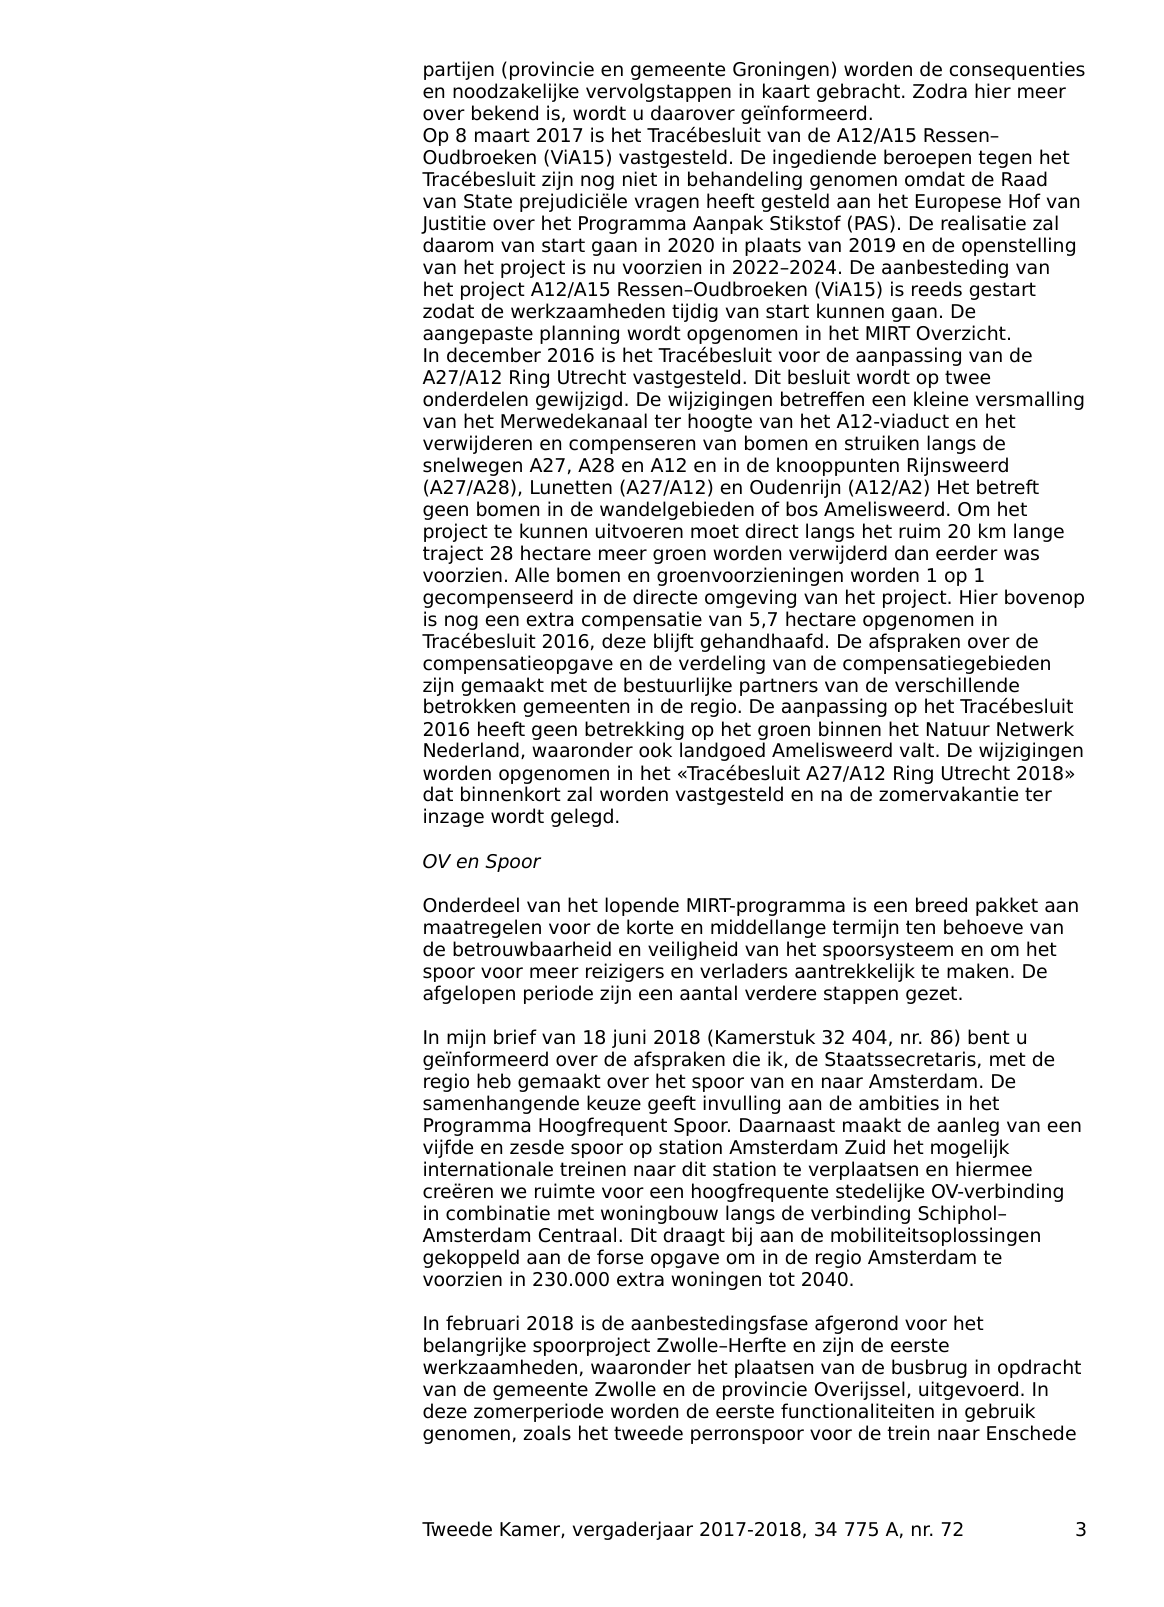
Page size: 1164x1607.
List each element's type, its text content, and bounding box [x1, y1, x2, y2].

text In december 2016 is het Tracébesluit voor de aanpassing van de A27/A12 Ring Utrecht vastgesteld. Dit besluit wordt op twee onderdelen gewijzigd. De wijzigingen betreffen een kleine versmalling van het Merwedekanaal ter hoogte van het A12-viaduct en het verwijderen en compenseren van bomen en struiken langs de snelwegen A27, A28 en A12 en in de knooppunten Rijnsweerd (A27/A28), Lunetten (A27/A12) en Oudenrijn (A12/A2) Het betreft geen bomen in de wandelgebieden of bos Amelisweerd. Om het project te kunnen uitvoeren moet direct langs het ruim 20 km lange traject 28 hectare meer groen worden verwijderd dan eerder was voorzien. Alle bomen en groenvoorzieningen worden 1 op 1 gecompenseerd in de directe omgeving van het project. Hier bovenop is nog een extra compensatie van 5,7 hectare opgenomen in Tracébesluit 2016, deze blijft gehandhaafd. De afspraken over de compensatieopgave en de verdeling van de compensatiegebieden zijn gemaakt met de bestuurlijke partners van de verschillende betrokken gemeenten in de regio. De aanpassing op het Tracébesluit 2016 heeft geen betrekking op het groen binnen het Natuur Netwerk Nederland, waaronder ook landgoed Amelisweerd valt. De wijzigingen worden opgenomen in het «Tracébesluit A27/A12 Ring Utrecht 2018» dat binnenkort zal worden vastgesteld en na de zomervakantie ter inzage wordt gelegd. [422, 345, 1087, 828]
text In februari 2018 is de aanbestedingsfase afgerond voor het belangrijke spoorproject Zwolle–Herfte en zijn de eerste werkzaamheden, waaronder het plaatsen van de busbrug in opdracht van de gemeente Zwolle en de provincie Overijssel, uitgevoerd. In deze zomerperiode worden de eerste functionaliteiten in gebruik genomen, zoals het tweede perronspoor voor de trein naar Enschede [422, 1313, 1087, 1444]
text partijen (provincie en gemeente Groningen) worden de consequenties en noodzakelijke vervolgstappen in kaart gebracht. Zodra hier meer over bekend is, wordt u daarover geïnformeerd. [422, 59, 1087, 125]
text Op 8 maart 2017 is het Tracébesluit van de A12/A15 Ressen–Oudbroeken (ViA15) vastgesteld. De ingediende beroepen tegen het Tracébesluit zijn nog niet in behandeling genomen omdat de Raad van State prejudiciële vragen heeft gesteld aan het Europese Hof van Justitie over het Programma Aanpak Stikstof (PAS). De realisatie zal daarom van start gaan in 2020 in plaats van 2019 en de openstelling van het project is nu voorzien in 2022–2024. De aanbesteding van het project A12/A15 Ressen–Oudbroeken (ViA15) is reeds gestart zodat de werkzaamheden tijdig van start kunnen gaan. De aangepaste planning wordt opgenomen in het MIRT Overzicht. [422, 125, 1087, 345]
text In mijn brief van 18 juni 2018 (Kamerstuk 32 404, nr. 86) bent u geïnformeerd over de afspraken die ik, de Staatssecretaris, met de regio heb gemaakt over het spoor van en naar Amsterdam. De samenhangende keuze geeft invulling aan de ambities in het Programma Hoogfrequent Spoor. Daarnaast maakt de aanleg van een vijfde en zesde spoor op station Amsterdam Zuid het mogelijk internationale treinen naar dit station te verplaatsen en hiermee creëren we ruimte voor een hoogfrequente stedelijke OV-verbinding in combinatie met woningbouw langs de verbinding Schiphol–Amsterdam Centraal. Dit draagt bij aan de mobiliteitsoplossingen gekoppeld aan de forse opgave om in de regio Amsterdam te voorzien in 230.000 extra woningen tot 2040. [422, 1027, 1087, 1291]
text Onderdeel van het lopende MIRT-programma is een breed pakket aan maatregelen voor de korte en middellange termijn ten behoeve van de betrouwbaarheid en veiligheid van het spoorsysteem en om het spoor voor meer reizigers en verladers aantrekkelijk te maken. De afgelopen periode zijn een aantal verdere stappen gezet. [422, 895, 1087, 1004]
subtitle OV en Spoor [422, 851, 1087, 872]
